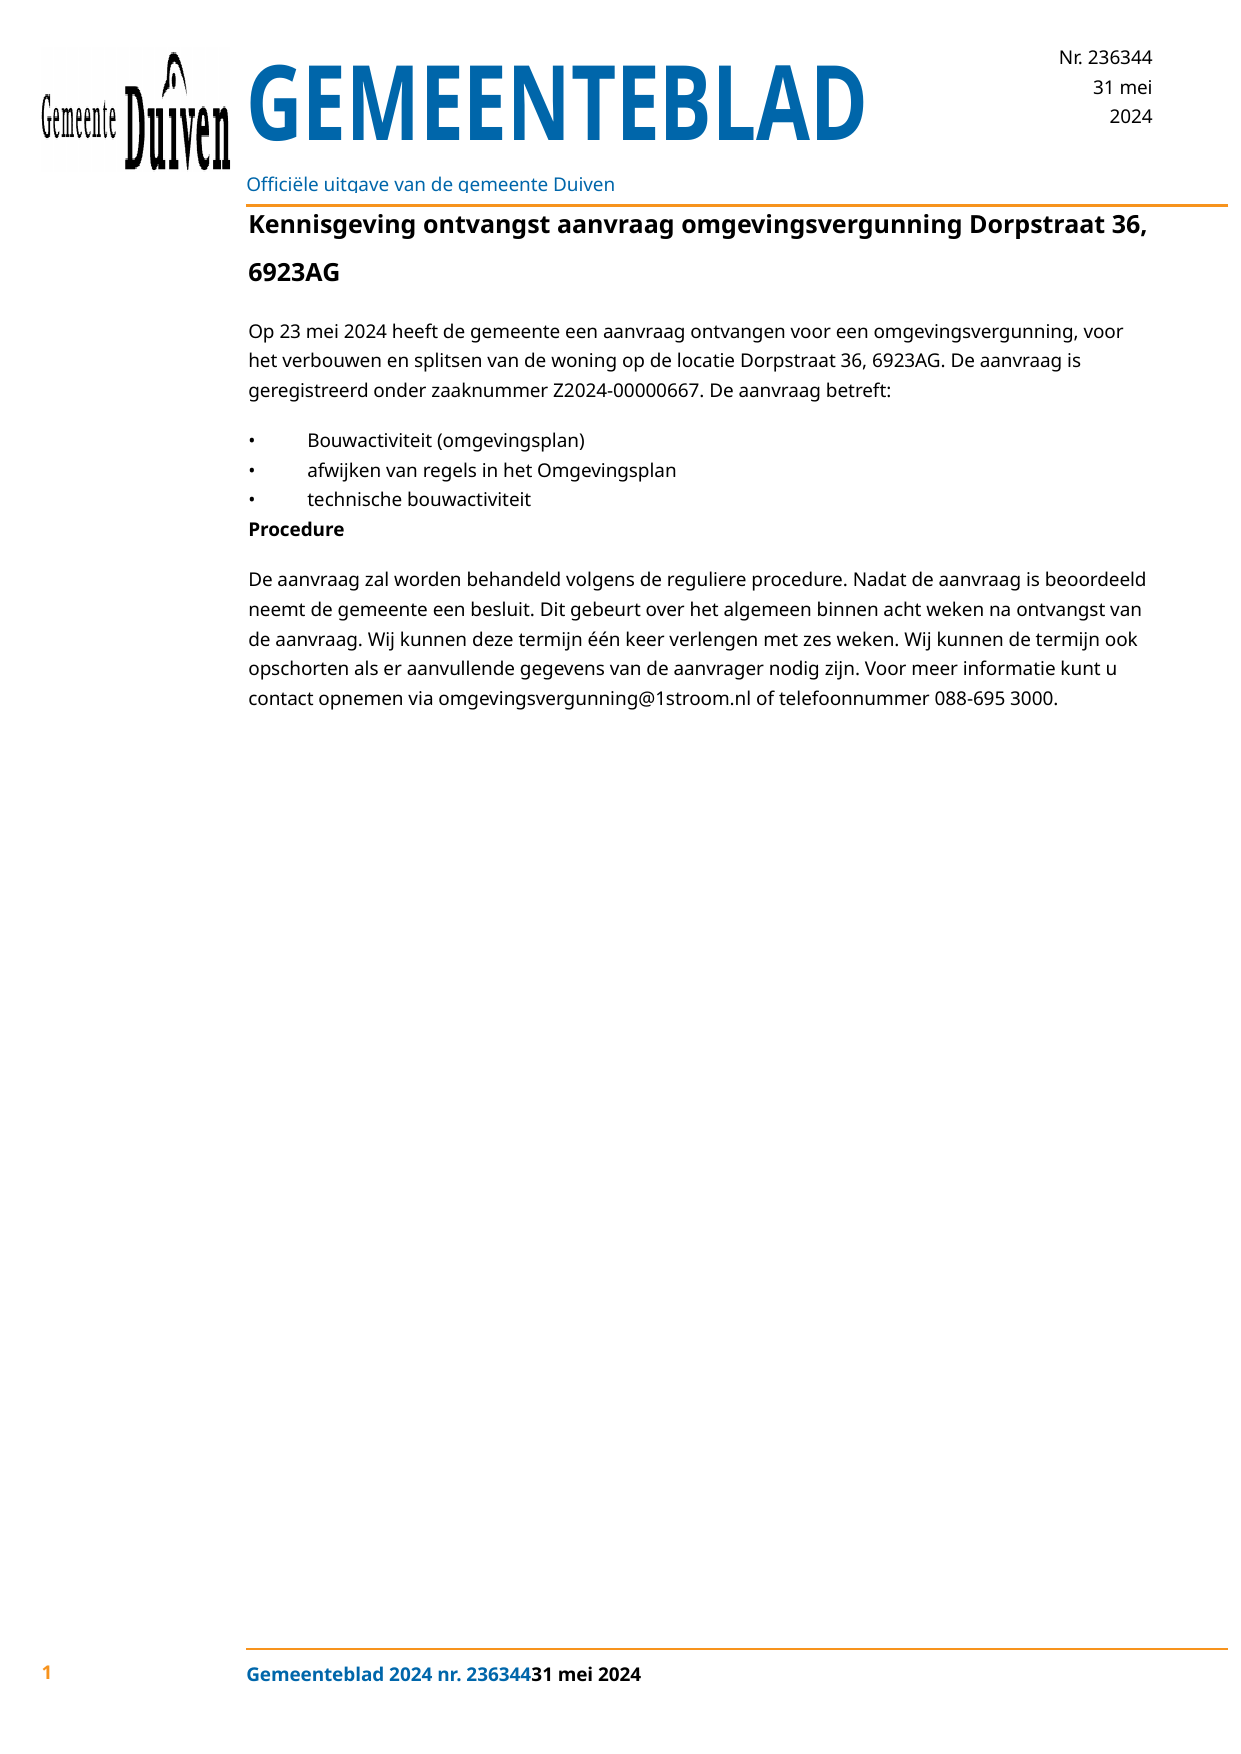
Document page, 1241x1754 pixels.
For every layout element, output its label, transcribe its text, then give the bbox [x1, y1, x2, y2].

text Kennisgeving ontvangst aanvraag omgevingsvergunning Dorpstraat 36, 6923AG [248, 207, 1152, 288]
list afwijken van regels in het Omgevingsplan [248, 457, 1152, 483]
list technische bouwactiviteit [248, 487, 1152, 512]
text Procedure [248, 516, 1152, 542]
text Op 23 mei 2024 heeft de gemeente een aanvraag ontvangen voor een omgevingsvergunning, voor het verbouwen en splitsen van de woning op de locatie Dorpstraat 36, 6923AG. De aanvraag is geregistreerd onder zaaknummer Z2024-00000667. De aanvraag betreft: [248, 318, 1152, 403]
picture [41, 47, 231, 172]
text De aanvraag zal worden behandeld volgens de reguliere procedure. Nadat de aanvraag is beoordeeld neemt de gemeente een besluit. Dit gebeurt over het algemeen binnen acht weken na ontvangst van de aanvraag. Wij kunnen deze termijn één keer verlengen met zes weken. Wij kunnen de termijn ook opschorten als er aanvullende gegevens van de aanvrager nodig zijn. Voor meer informatie kunt u contact opnemen via omgevingsvergunning@1stroom.nl of telefoonnummer 088-695 3000. [248, 567, 1152, 711]
list Bouwactiviteit (omgevingsplan) [248, 427, 1152, 453]
